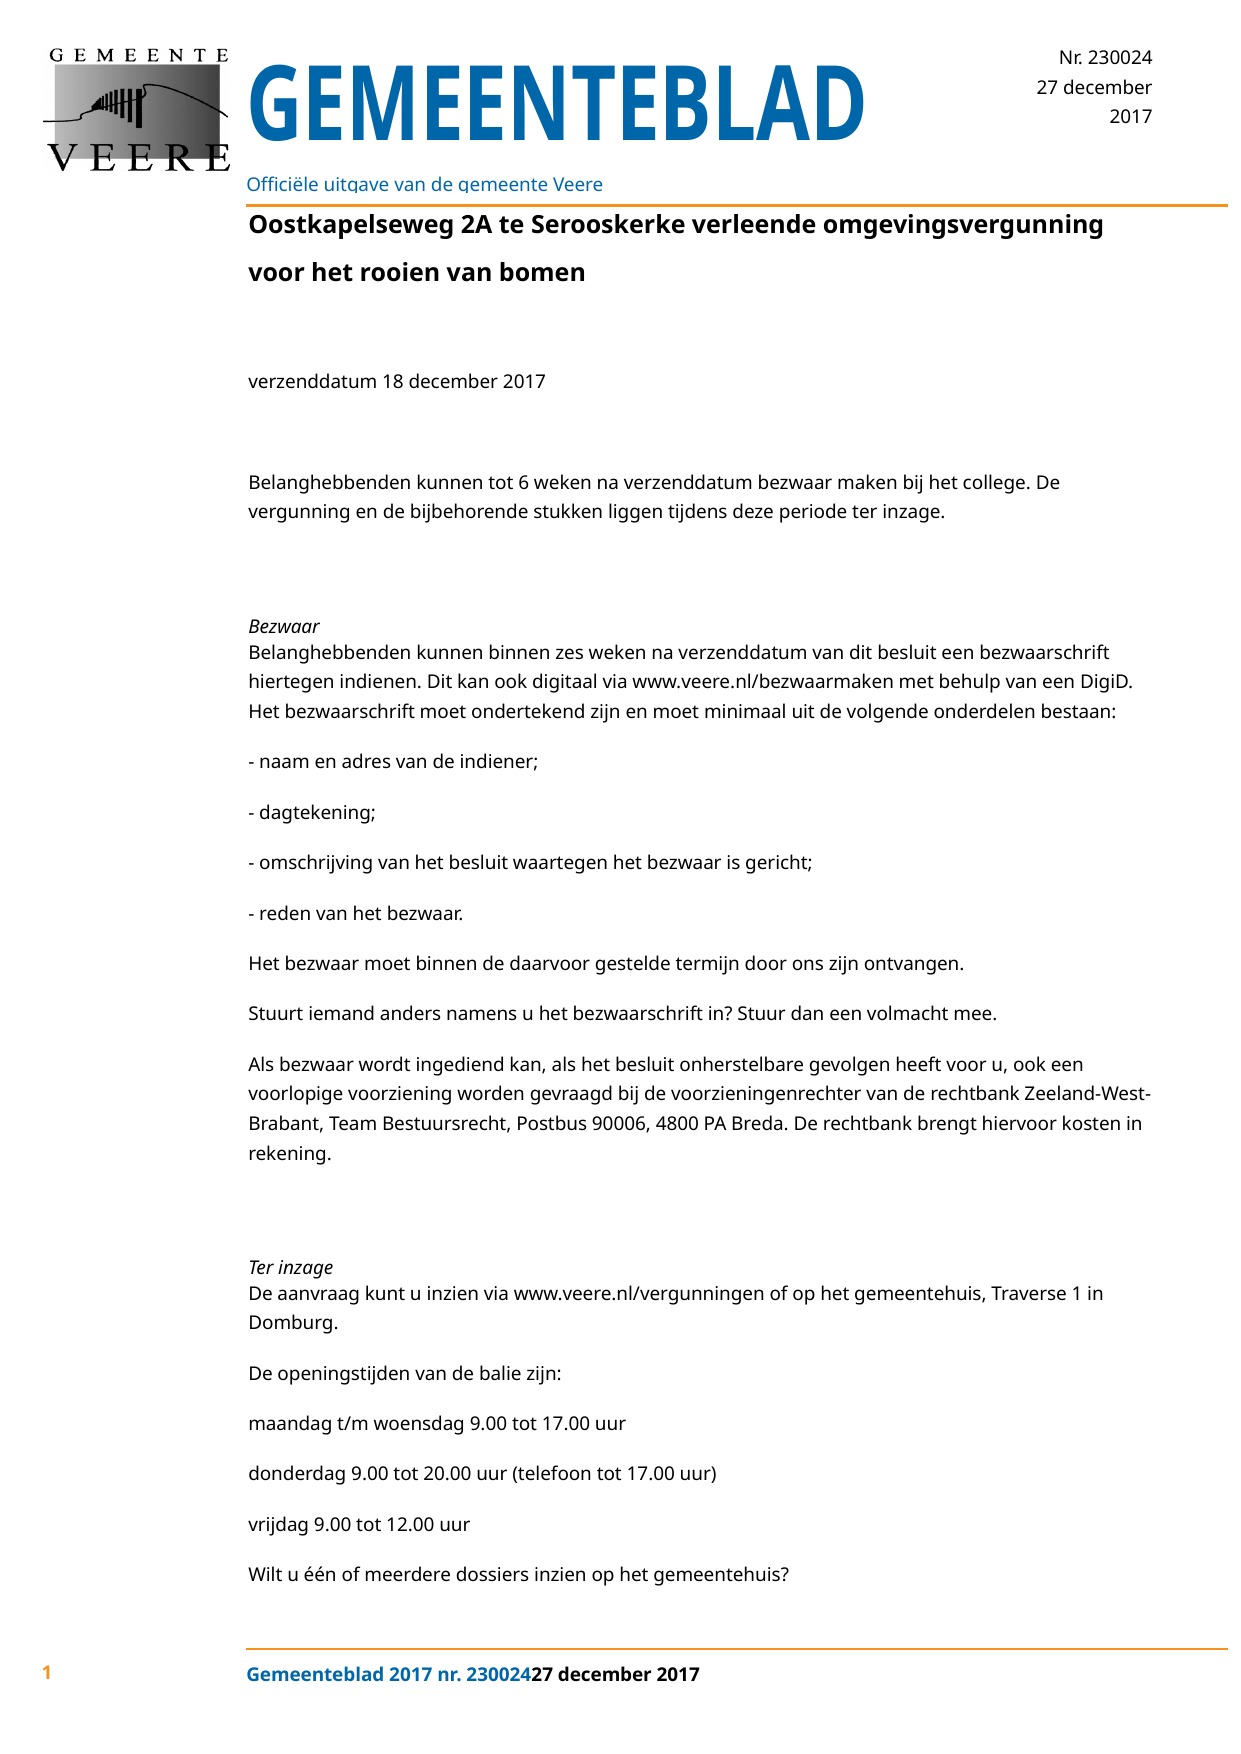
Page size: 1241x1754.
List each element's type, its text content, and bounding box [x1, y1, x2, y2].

text Stuurt iemand anders namens u het bezwaarschrift in? Stuur dan een volmacht mee. [248, 1001, 1152, 1026]
text Het bezwaar moet binnen de daarvoor gestelde termijn door ons zijn ontvangen. [248, 950, 1152, 976]
text donderdag 9.00 tot 20.00 uur (telefoon tot 17.00 uur) [248, 1461, 1152, 1486]
text Ter inzage [248, 1254, 1152, 1280]
text Als bezwaar wordt ingediend kan, als het besluit onherstelbare gevolgen heeft voor u, ook een voorlopige voorziening worden gevraagd bij de voorzieningenrechter van de rechtbank Zeeland-West-Brabant, Team Bestuursrecht, Postbus 90006, 4800 PA Breda. De rechtbank brengt hiervoor kosten in rekening. [248, 1051, 1152, 1165]
text - reden van het bezwaar. [248, 900, 1152, 925]
text De aanvraag kunt u inzien via www.veere.nl/vergunningen of op het gemeentehuis, Traverse 1 in Domburg. [248, 1280, 1152, 1335]
text vrijdag 9.00 tot 12.00 uur [248, 1511, 1152, 1537]
text - naam en adres van de indiener; [248, 748, 1152, 774]
text - dagtekening; [248, 799, 1152, 824]
text Belanghebbenden kunnen binnen zes weken na verzenddatum van dit besluit een bezwaarschrift hiertegen indienen. Dit kan ook digitaal via www.veere.nl/bezwaarmaken met behulp van een DigiD. Het bezwaarschrift moet ondertekend zijn en moet minimaal uit de volgende onderdelen bestaan: [248, 639, 1152, 724]
text Bezwaar [248, 613, 1152, 639]
text maandag t/m woensdag 9.00 tot 17.00 uur [248, 1410, 1152, 1436]
text Belanghebbenden kunnen tot 6 weken na verzenddatum bezwaar maken bij het college. De vergunning en de bijbehorende stukken liggen tijdens deze periode ter inzage. [248, 469, 1152, 524]
text Oostkapelseweg 2A te Serooskerke verleende omgevingsvergunning voor het rooien van bomen [248, 207, 1152, 288]
text Wilt u één of meerdere dossiers inzien op het gemeentehuis? [248, 1561, 1152, 1587]
text verzenddatum 18 december 2017 [248, 368, 1152, 394]
text De openingstijden van de balie zijn: [248, 1360, 1152, 1386]
picture [41, 47, 231, 172]
text - omschrijving van het besluit waartegen het bezwaar is gericht; [248, 849, 1152, 875]
